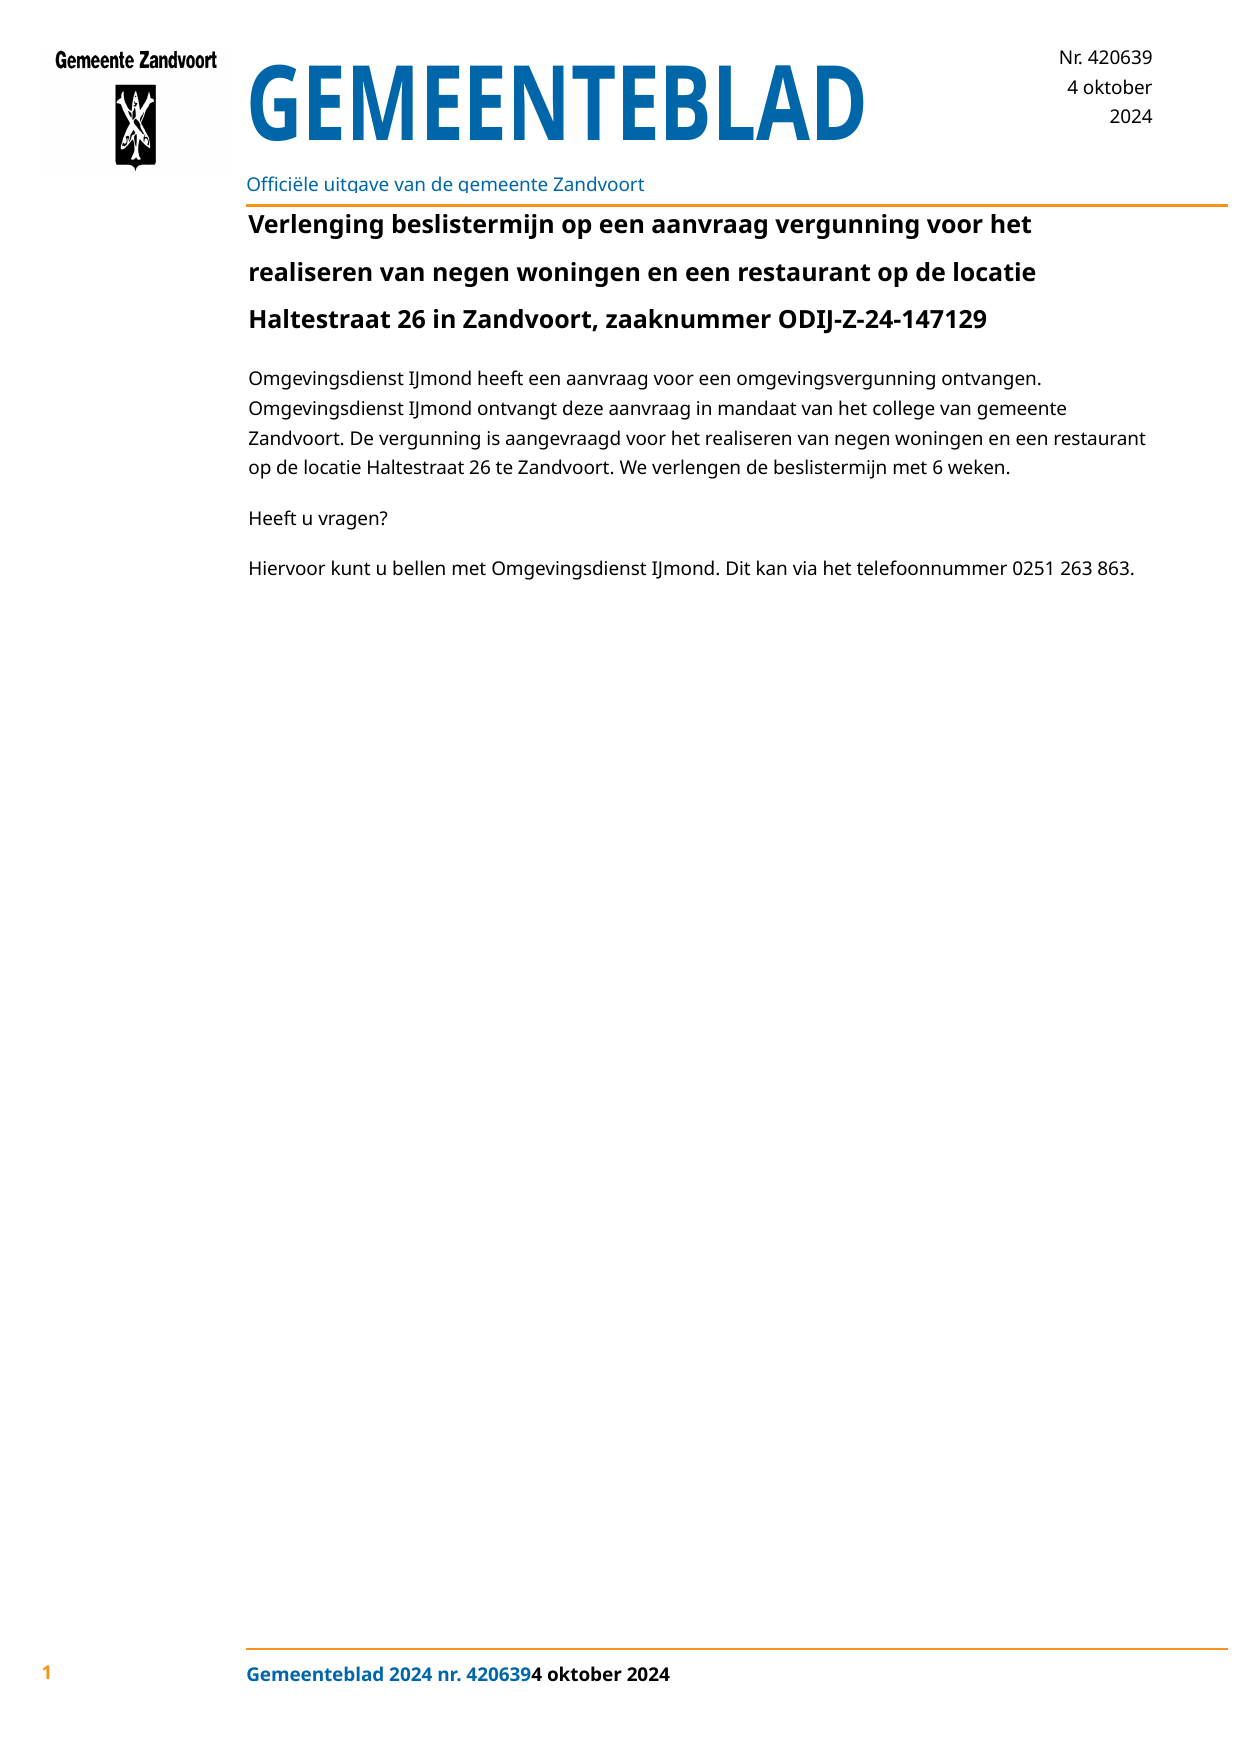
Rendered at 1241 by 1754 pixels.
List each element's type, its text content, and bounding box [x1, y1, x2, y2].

text Omgevingsdienst IJmond heeft een aanvraag voor een omgevingsvergunning ontvangen. Omgevingsdienst IJmond ontvangt deze aanvraag in mandaat van het college van gemeente Zandvoort. De vergunning is aangevraagd voor het realiseren van negen woningen en een restaurant op de locatie Haltestraat 26 te Zandvoort. We verlengen de beslistermijn met 6 weken. [248, 366, 1152, 480]
text Hiervoor kunt u bellen met Omgevingsdienst IJmond. Dit kan via het telefoonnummer 0251 263 863. [248, 555, 1152, 581]
text Heeft u vragen? [248, 505, 1152, 530]
text Verlenging beslistermijn op een aanvraag vergunning voor het realiseren van negen woningen en een restaurant op de locatie Haltestraat 26 in Zandvoort, zaaknummer ODIJ-Z-24-147129 [248, 207, 1152, 336]
picture [41, 47, 231, 172]
